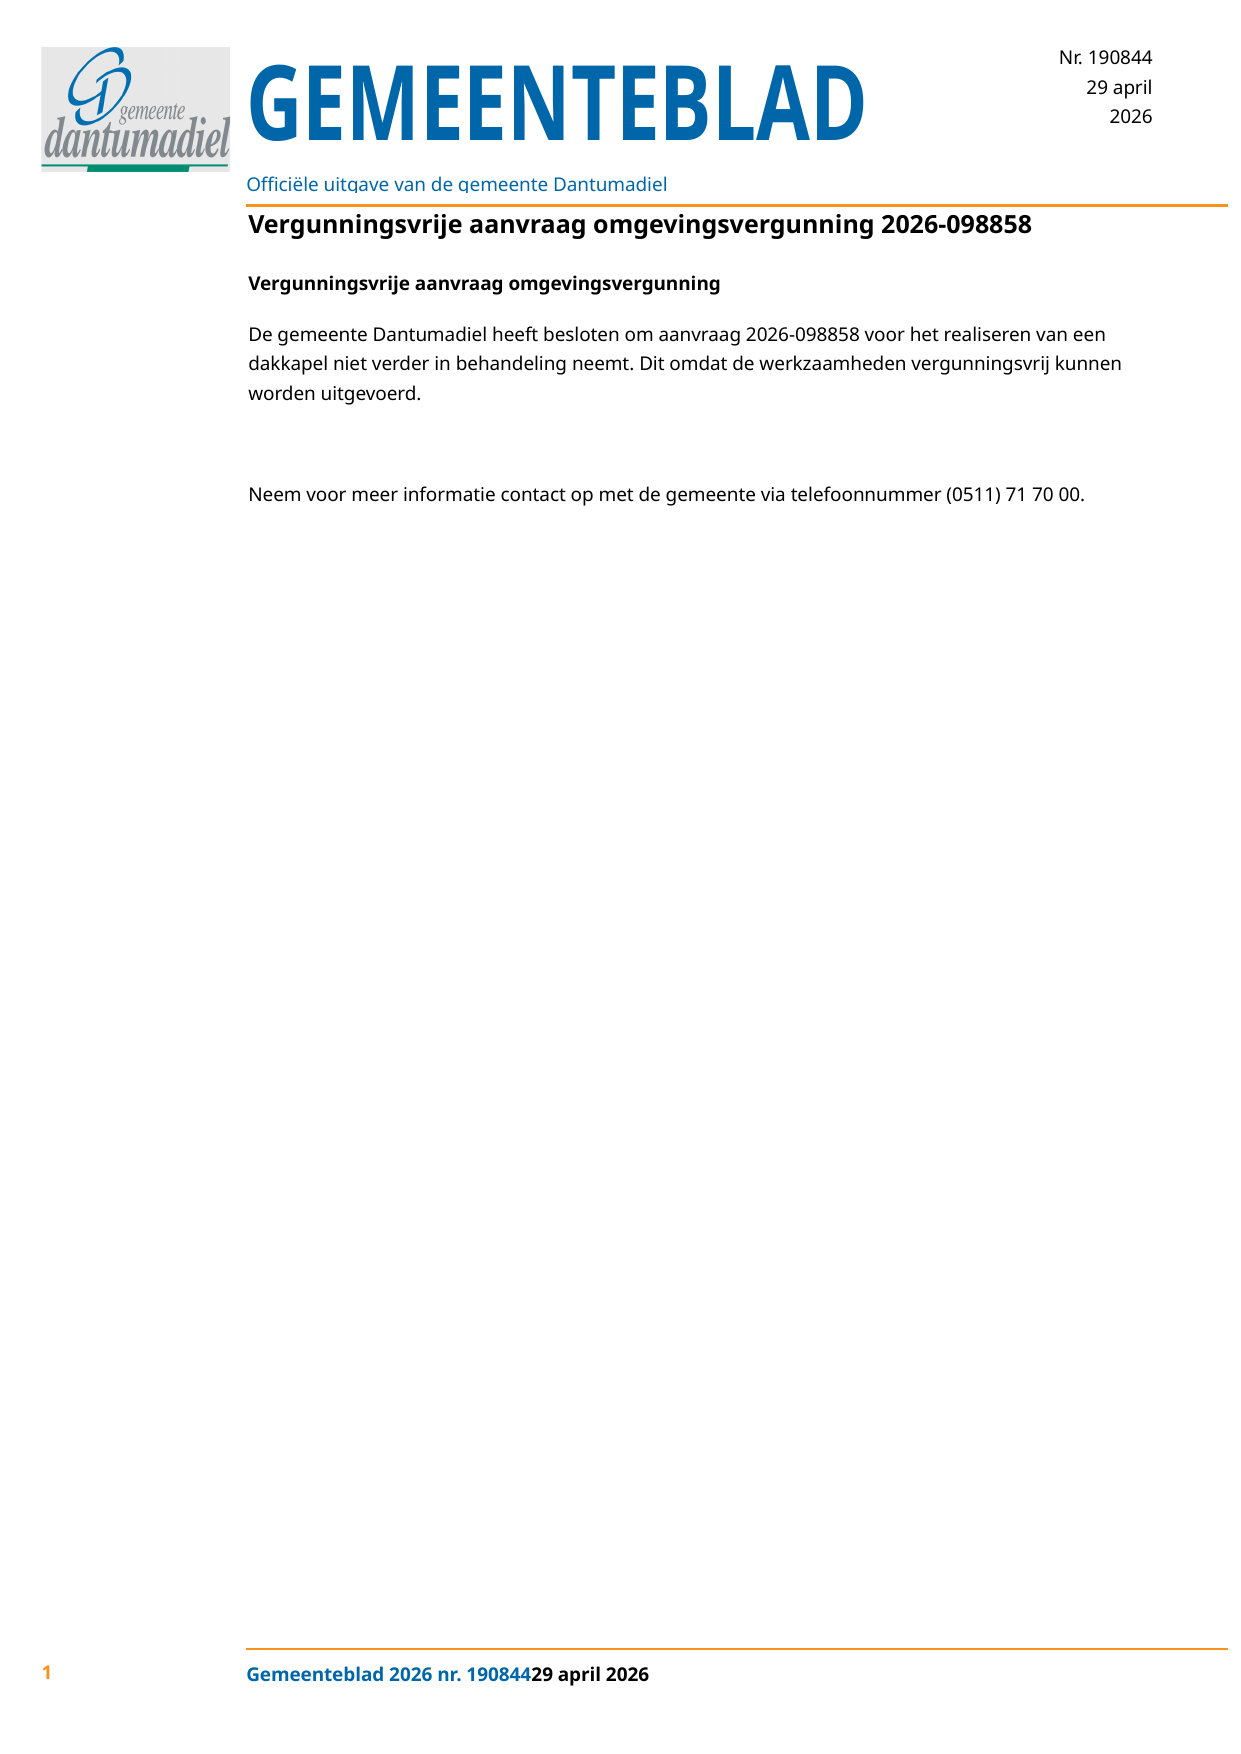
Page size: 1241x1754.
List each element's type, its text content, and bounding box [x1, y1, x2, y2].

picture [41, 47, 231, 172]
text De gemeente Dantumadiel heeft besloten om aanvraag 2026-098858 voor het realiseren van een dakkapel niet verder in behandeling neemt. Dit omdat de werkzaamheden vergunningsvrij kunnen worden uitgevoerd. [248, 321, 1152, 406]
text Vergunningsvrije aanvraag omgevingsvergunning [248, 270, 1152, 296]
text Vergunningsvrije aanvraag omgevingsvergunning 2026-098858 [248, 207, 1152, 241]
text Neem voor meer informatie contact op met de gemeente via telefoonnummer (0511) 71 70 00. [248, 481, 1152, 506]
